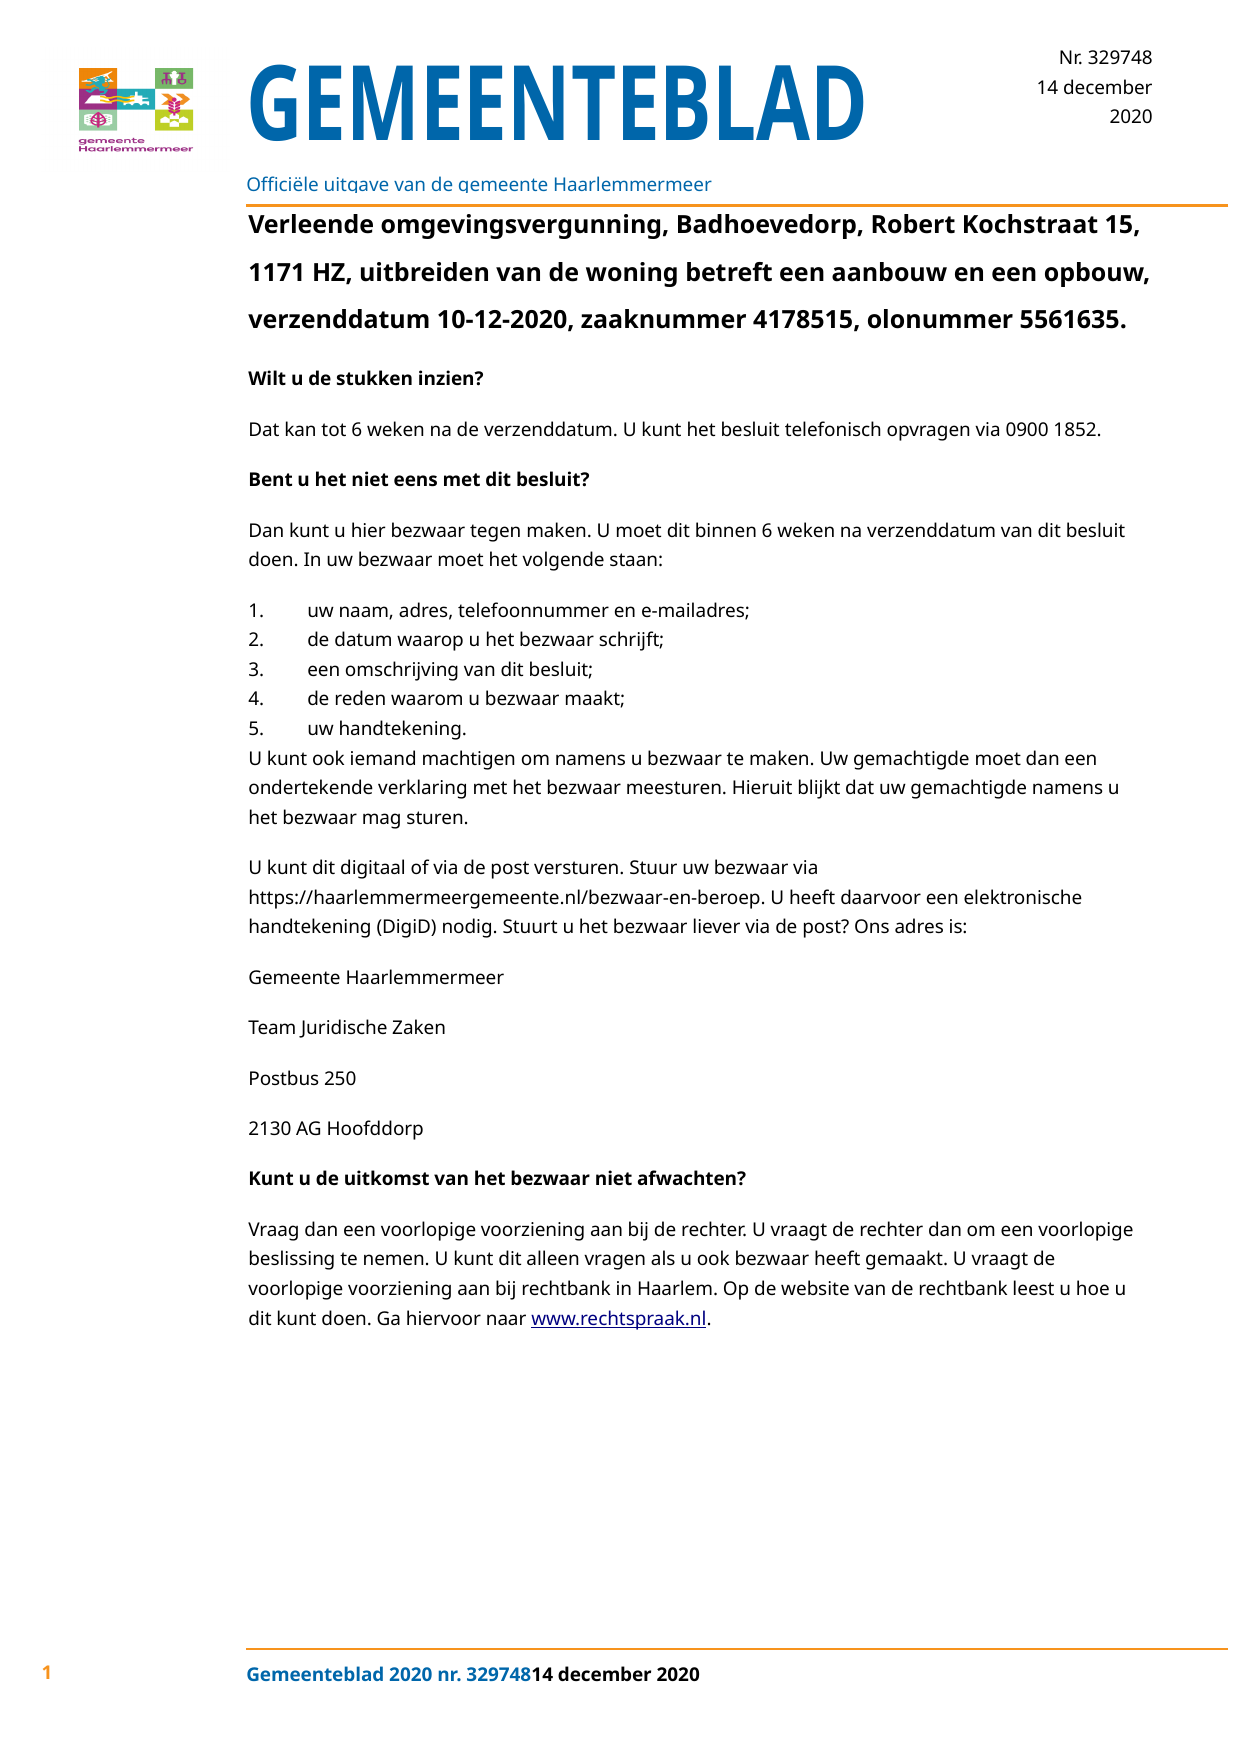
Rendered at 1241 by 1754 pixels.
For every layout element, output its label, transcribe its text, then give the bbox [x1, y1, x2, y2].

list de reden waarom u bezwaar maakt; [248, 686, 1152, 711]
text Bent u het niet eens met dit besluit? [248, 466, 1152, 492]
list een omschrijving van dit besluit; [248, 656, 1152, 682]
list uw handtekening. [248, 715, 1152, 741]
text Verleende omgevingsvergunning, Badhoevedorp, Robert Kochstraat 15, 1171 HZ, uitbreiden van de woning betreft een aanbouw en een opbouw, verzenddatum 10-12-2020, zaaknummer 4178515, olonummer 5561635. [248, 207, 1152, 336]
text Postbus 250 [248, 1065, 1152, 1090]
text U kunt dit digitaal of via de post versturen. Stuur uw bezwaar via https://haarlemmermeergemeente.nl/bezwaar-en-beroep. U heeft daarvoor een elektronische handtekening (DigiD) nodig. Stuurt u het bezwaar liever via de post? Ons adres is: [248, 854, 1152, 939]
text Dat kan tot 6 weken na de verzenddatum. U kunt het besluit telefonisch opvragen via 0900 1852. [248, 416, 1152, 442]
text Gemeente Haarlemmermeer [248, 964, 1152, 989]
list de datum waarop u het bezwaar schrijft; [248, 626, 1152, 652]
text Wilt u de stukken inzien? [248, 366, 1152, 391]
text U kunt ook iemand machtigen om namens u bezwaar te maken. Uw gemachtigde moet dan een ondertekende verklaring met het bezwaar meesturen. Hieruit blijkt dat uw gemachtigde namens u het bezwaar mag sturen. [248, 745, 1152, 829]
text 2130 AG Hoofddorp [248, 1115, 1152, 1141]
picture [41, 47, 231, 172]
list uw naam, adres, telefoonnummer en e-mailadres; [248, 597, 1152, 622]
text Kunt u de uitkomst van het bezwaar niet afwachten? [248, 1166, 1152, 1191]
text Dan kunt u hier bezwaar tegen maken. U moet dit binnen 6 weken na verzenddatum van dit besluit doen. In uw bezwaar moet het volgende staan: [248, 517, 1152, 572]
text Team Juridische Zaken [248, 1014, 1152, 1040]
text Vraag dan een voorlopige voorziening aan bij de rechter. U vraagt de rechter dan om een voorlopige beslissing te nemen. U kunt dit alleen vragen als u ook bezwaar heeft gemaakt. U vraagt de voorlopige voorziening aan bij rechtbank in Haarlem. Op de website van de rechtbank leest u hoe u dit kunt doen. Ga hiervoor naar www.rechtspraak.nl. [248, 1216, 1152, 1330]
